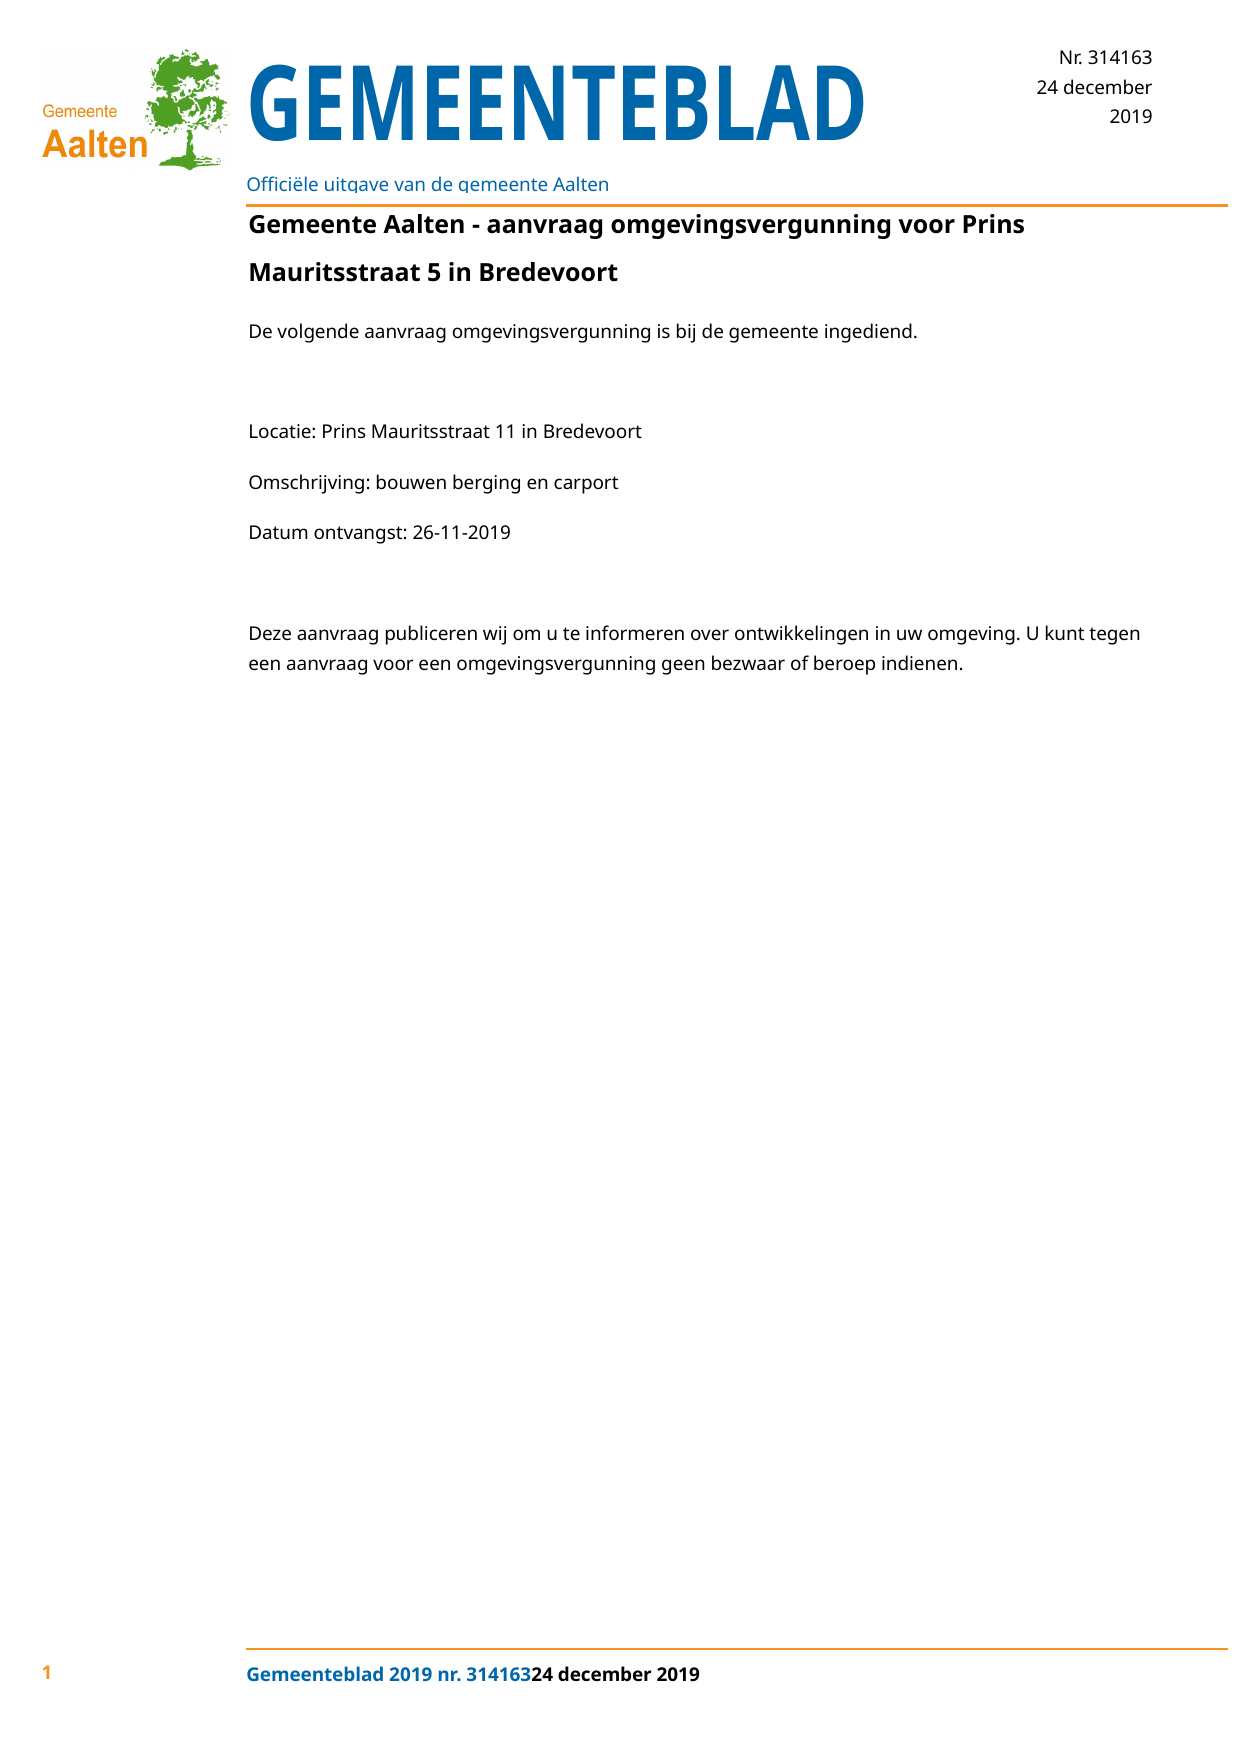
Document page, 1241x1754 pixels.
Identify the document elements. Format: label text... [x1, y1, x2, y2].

text Datum ontvangst: 26-11-2019 [248, 519, 1152, 545]
text Gemeente Aalten - aanvraag omgevingsvergunning voor Prins Mauritsstraat 5 in Bredevoort [248, 207, 1152, 288]
text De volgende aanvraag omgevingsvergunning is bij de gemeente ingediend. [248, 318, 1152, 344]
text Omschrijving: bouwen berging en carport [248, 469, 1152, 495]
text Locatie: Prins Mauritsstraat 11 in Bredevoort [248, 419, 1152, 444]
picture [41, 47, 231, 172]
text Deze aanvraag publiceren wij om u te informeren over ontwikkelingen in uw omgeving. U kunt tegen een aanvraag voor een omgevingsvergunning geen bezwaar of beroep indienen. [248, 620, 1152, 676]
